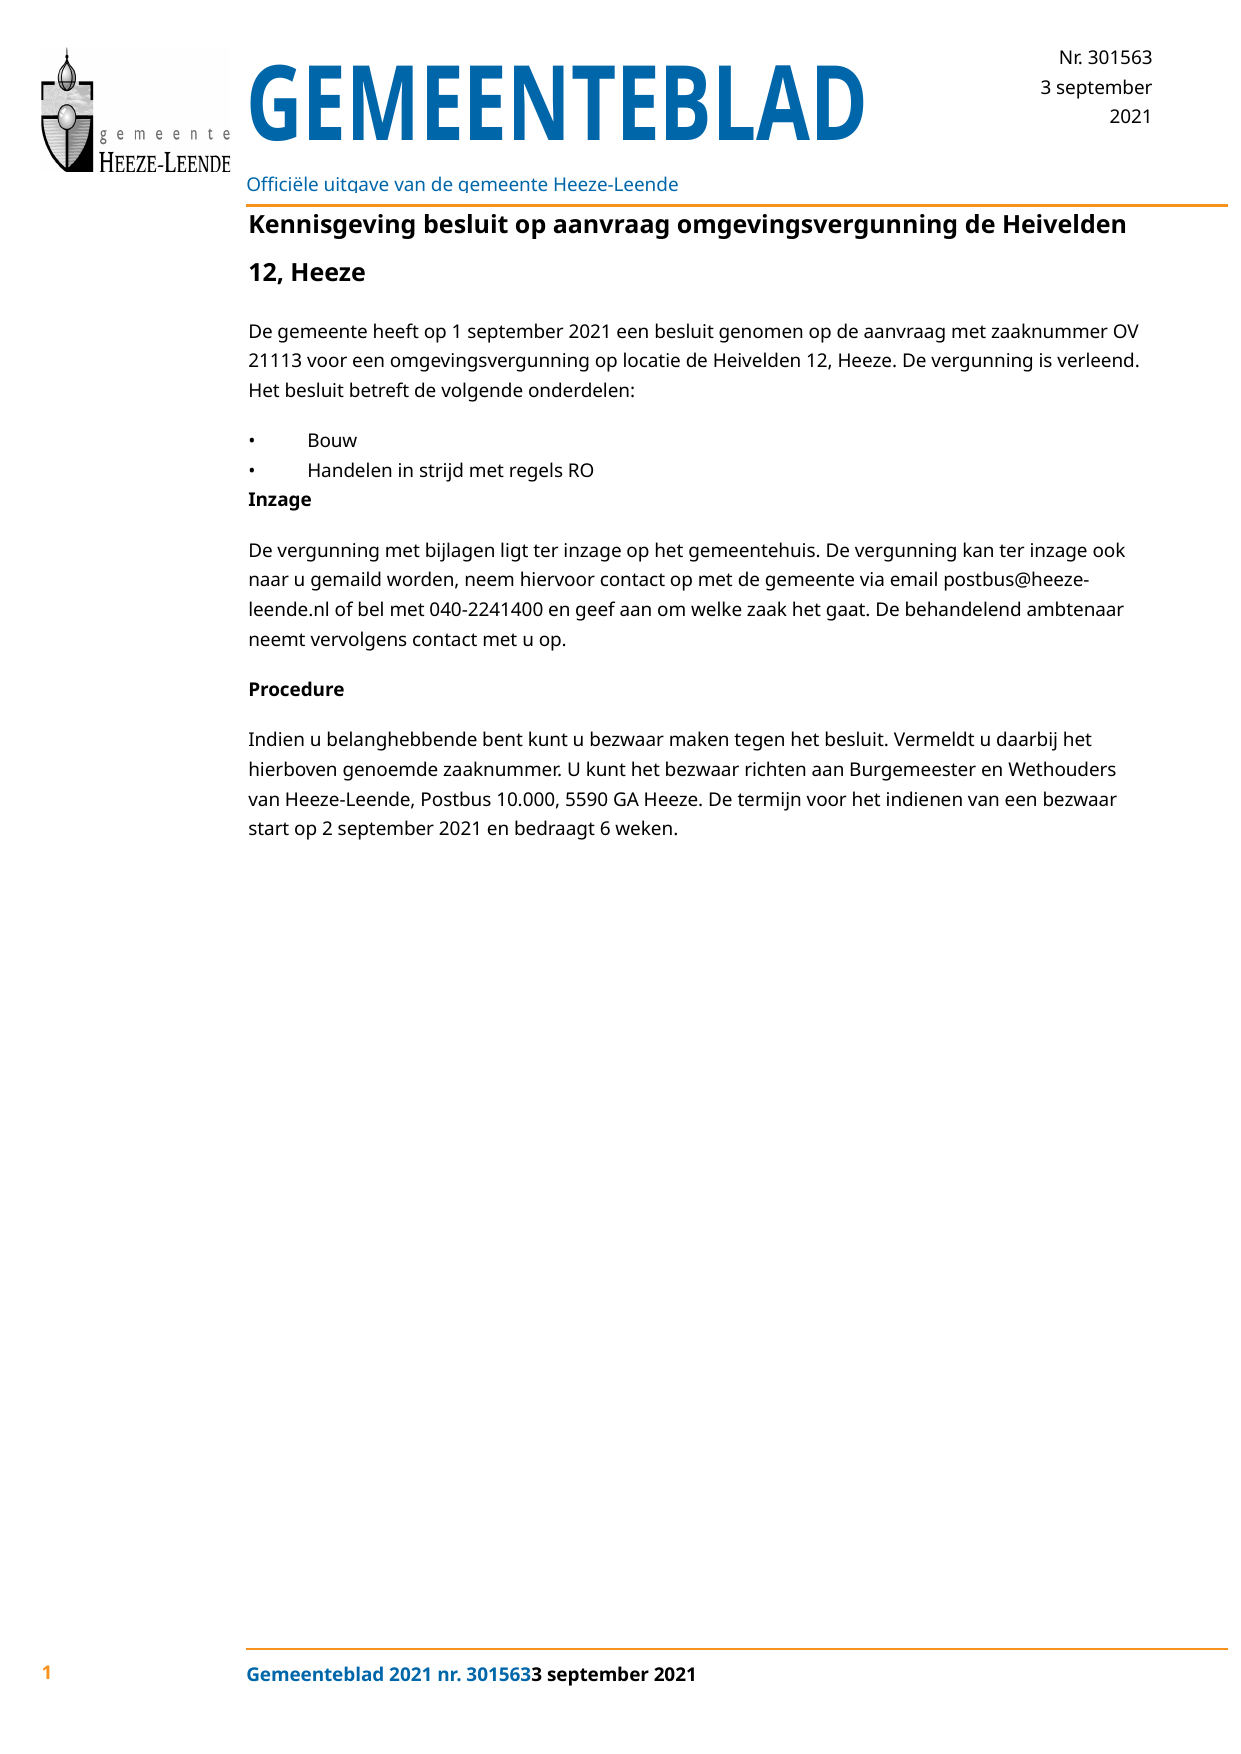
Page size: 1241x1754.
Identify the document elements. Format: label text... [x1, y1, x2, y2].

text Kennisgeving besluit op aanvraag omgevingsvergunning de Heivelden 12, Heeze [248, 207, 1152, 288]
text Inzage [248, 487, 1152, 512]
text Procedure [248, 676, 1152, 702]
text De gemeente heeft op 1 september 2021 een besluit genomen op de aanvraag met zaaknummer OV 21113 voor een omgevingsvergunning op locatie de Heivelden 12, Heeze. De vergunning is verleend. Het besluit betreft de volgende onderdelen: [248, 318, 1152, 403]
picture [41, 47, 231, 172]
list Bouw [248, 427, 1152, 453]
text De vergunning met bijlagen ligt ter inzage op het gemeentehuis. De vergunning kan ter inzage ook naar u gemaild worden, neem hiervoor contact op met de gemeente via email postbus@heeze-leende.nl of bel met 040-2241400 en geef aan om welke zaak het gaat. De behandelend ambtenaar neemt vervolgens contact met u op. [248, 537, 1152, 652]
text Indien u belanghebbende bent kunt u bezwaar maken tegen het besluit. Vermeldt u daarbij het hierboven genoemde zaaknummer. U kunt het bezwaar richten aan Burgemeester en Wethouders van Heeze-Leende, Postbus 10.000, 5590 GA Heeze. De termijn voor het indienen van een bezwaar start op 2 september 2021 en bedraagt 6 weken. [248, 727, 1152, 841]
list Handelen in strijd met regels RO [248, 457, 1152, 483]
